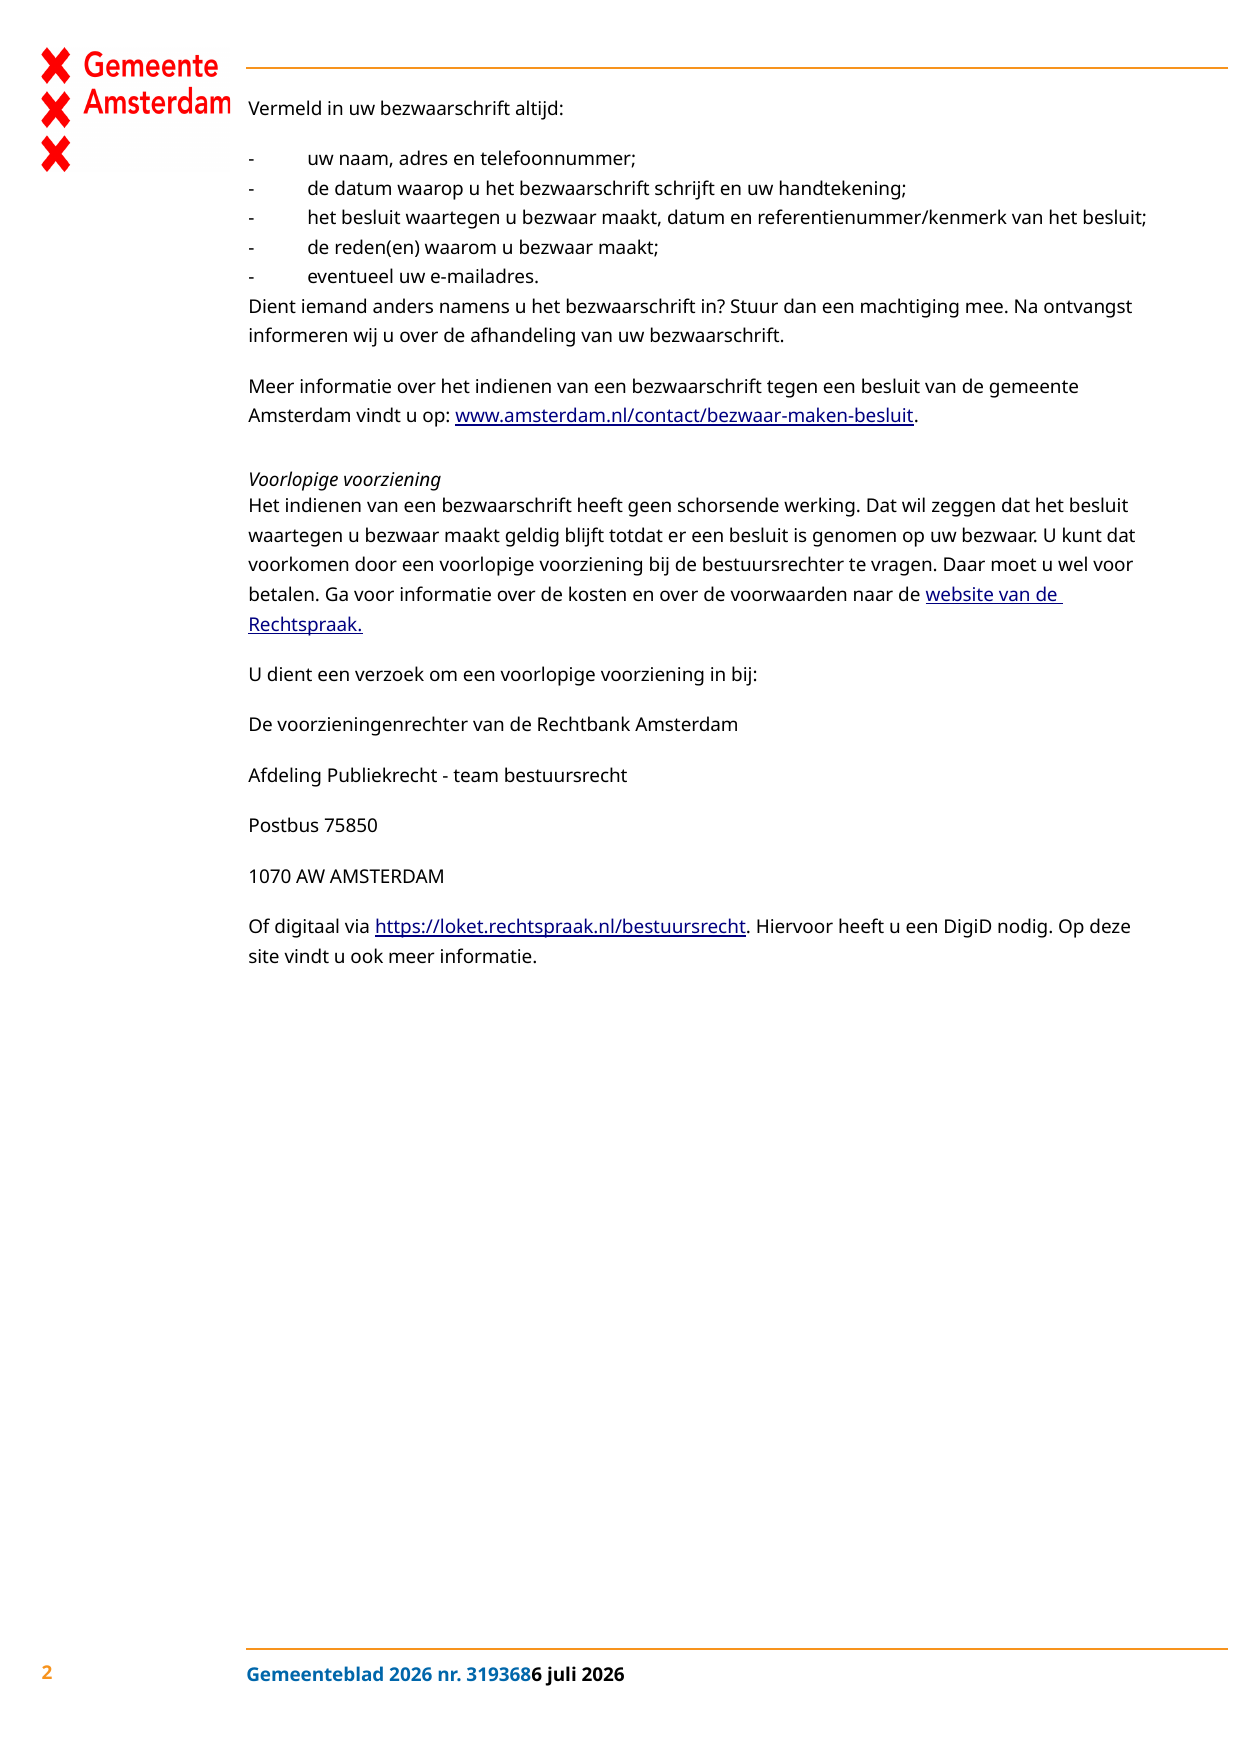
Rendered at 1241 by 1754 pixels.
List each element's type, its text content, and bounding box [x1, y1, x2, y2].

list eventueel uw e-mailadres. [248, 263, 1152, 289]
text Vermeld in uw bezwaarschrift altijd: [248, 95, 1152, 121]
list het besluit waartegen u bezwaar maakt, datum en referentienummer/kenmerk van het besluit; [248, 204, 1152, 230]
text U dient een verzoek om een voorlopige voorziening in bij: [248, 661, 1152, 687]
list uw naam, adres en telefoonnummer; [248, 145, 1152, 171]
text Dient iemand anders namens u het bezwaarschrift in? Stuur dan een machtiging mee. Na ontvangst informeren wij u over de afhandeling van uw bezwaarschrift. [248, 293, 1152, 348]
text Meer informatie over het indienen van een bezwaarschrift tegen een besluit van de gemeente Amsterdam vindt u op: www.amsterdam.nl/contact/bezwaar-maken-besluit. [248, 373, 1152, 428]
text De voorzieningenrechter van de Rechtbank Amsterdam [248, 712, 1152, 737]
list de datum waarop u het bezwaarschrift schrijft en uw handtekening; [248, 175, 1152, 201]
text 1070 AW AMSTERDAM [248, 863, 1152, 888]
text Voorlopige voorziening [248, 467, 1152, 492]
text Postbus 75850 [248, 812, 1152, 838]
text Afdeling Publiekrecht - team bestuursrecht [248, 762, 1152, 788]
text Het indienen van een bezwaarschrift heeft geen schorsende werking. Dat wil zeggen dat het besluit waartegen u bezwaar maakt geldig blijft totdat er een besluit is genomen op uw bezwaar. U kunt dat voorkomen door een voorlopige voorziening bij de bestuursrechter te vragen. Daar moet u wel voor betalen. Ga voor informatie over de kosten en over de voorwaarden naar de website van de Rechtspraak. [248, 492, 1152, 636]
list de reden(en) waarom u bezwaar maakt; [248, 234, 1152, 260]
text Of digitaal via https://loket.rechtspraak.nl/bestuursrecht. Hiervoor heeft u een DigiD nodig. Op deze site vindt u ook meer informatie. [248, 913, 1152, 968]
picture [41, 47, 231, 172]
